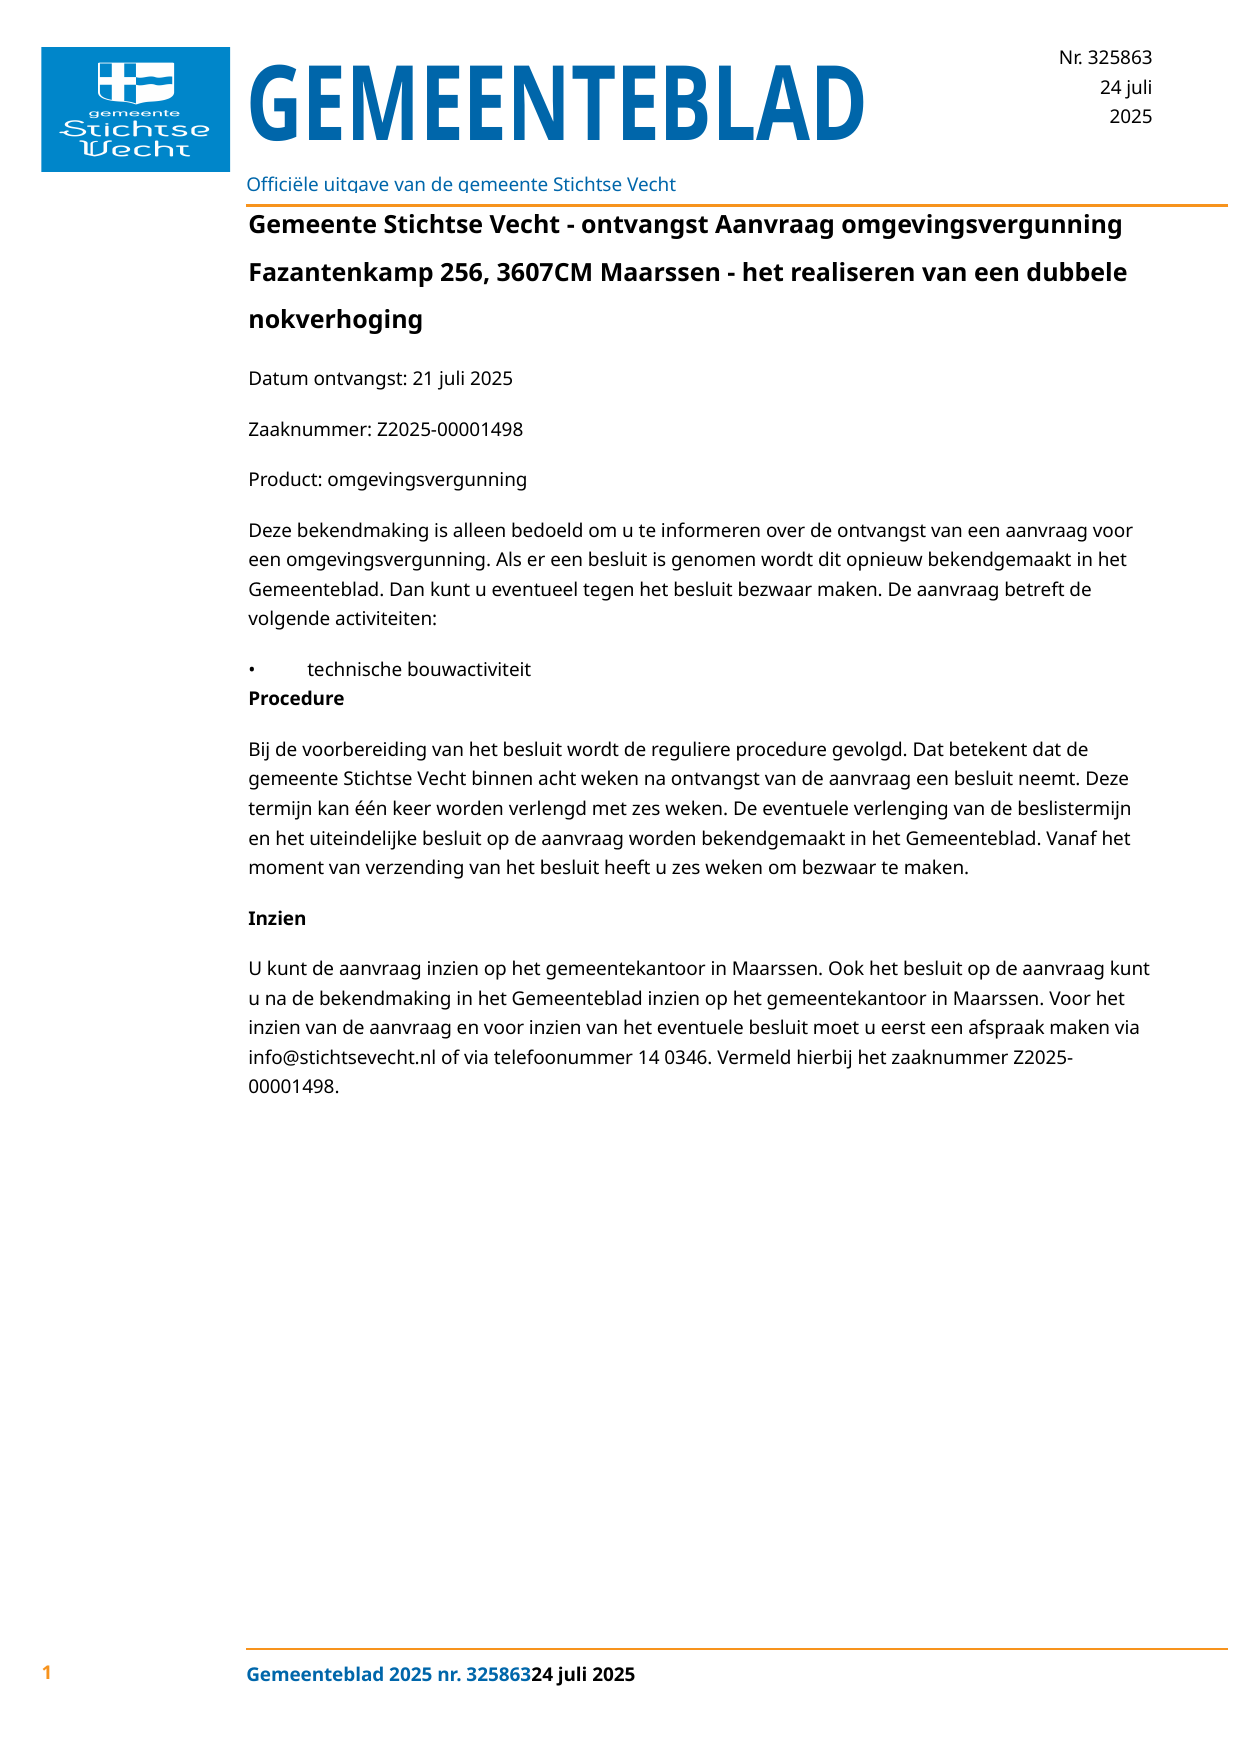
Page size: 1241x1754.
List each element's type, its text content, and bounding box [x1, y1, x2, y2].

picture [99, 63, 135, 101]
list technische bouwactiviteit [248, 656, 1152, 682]
text Inzien [248, 905, 1152, 930]
text Product: omgevingsvergunning [248, 466, 1152, 492]
text Bij de voorbereiding van het besluit wordt de reguliere procedure gevolgd. Dat betekent dat de gemeente Stichtse Vecht binnen acht weken na ontvangst van de aanvraag een besluit neemt. Deze termijn kan één keer worden verlengd met zes weken. De eventuele verlenging van de beslistermijn en het uiteindelijke besluit op de aanvraag worden bekendgemaakt in het Gemeenteblad. Vanaf het moment van verzending van het besluit heeft u zes weken om bezwaar te maken. [248, 736, 1152, 880]
text U kunt de aanvraag inzien op het gemeentekantoor in Maarssen. Ook het besluit op de aanvraag kunt u na de bekendmaking in het Gemeenteblad inzien op het gemeentekantoor in Maarssen. Voor het inzien van de aanvraag en voor inzien van het eventuele besluit moet u eerst een afspraak maken via info@stichtsevecht.nl of via telefoonummer 14 0346. Vermeld hierbij het zaaknummer Z2025-00001498. [248, 955, 1152, 1099]
text Gemeente Stichtse Vecht - ontvangst Aanvraag omgevingsvergunning Fazantenkamp 256, 3607CM Maarssen - het realiseren van een dubbele nokverhoging [248, 207, 1152, 336]
picture [137, 63, 174, 103]
text Zaaknummer: Z2025-00001498 [248, 416, 1152, 442]
text Deze bekendmaking is alleen bedoeld om u te informeren over de ontvangst van een aanvraag voor een omgevingsvergunning. Als er een besluit is genomen wordt dit opnieuw bekendgemaakt in het Gemeenteblad. Dan kunt u eventueel tegen het besluit bezwaar maken. De aanvraag betreft de volgende activiteiten: [248, 517, 1152, 631]
text Datum ontvangst: 21 juli 2025 [248, 366, 1152, 391]
text Procedure [248, 686, 1152, 711]
